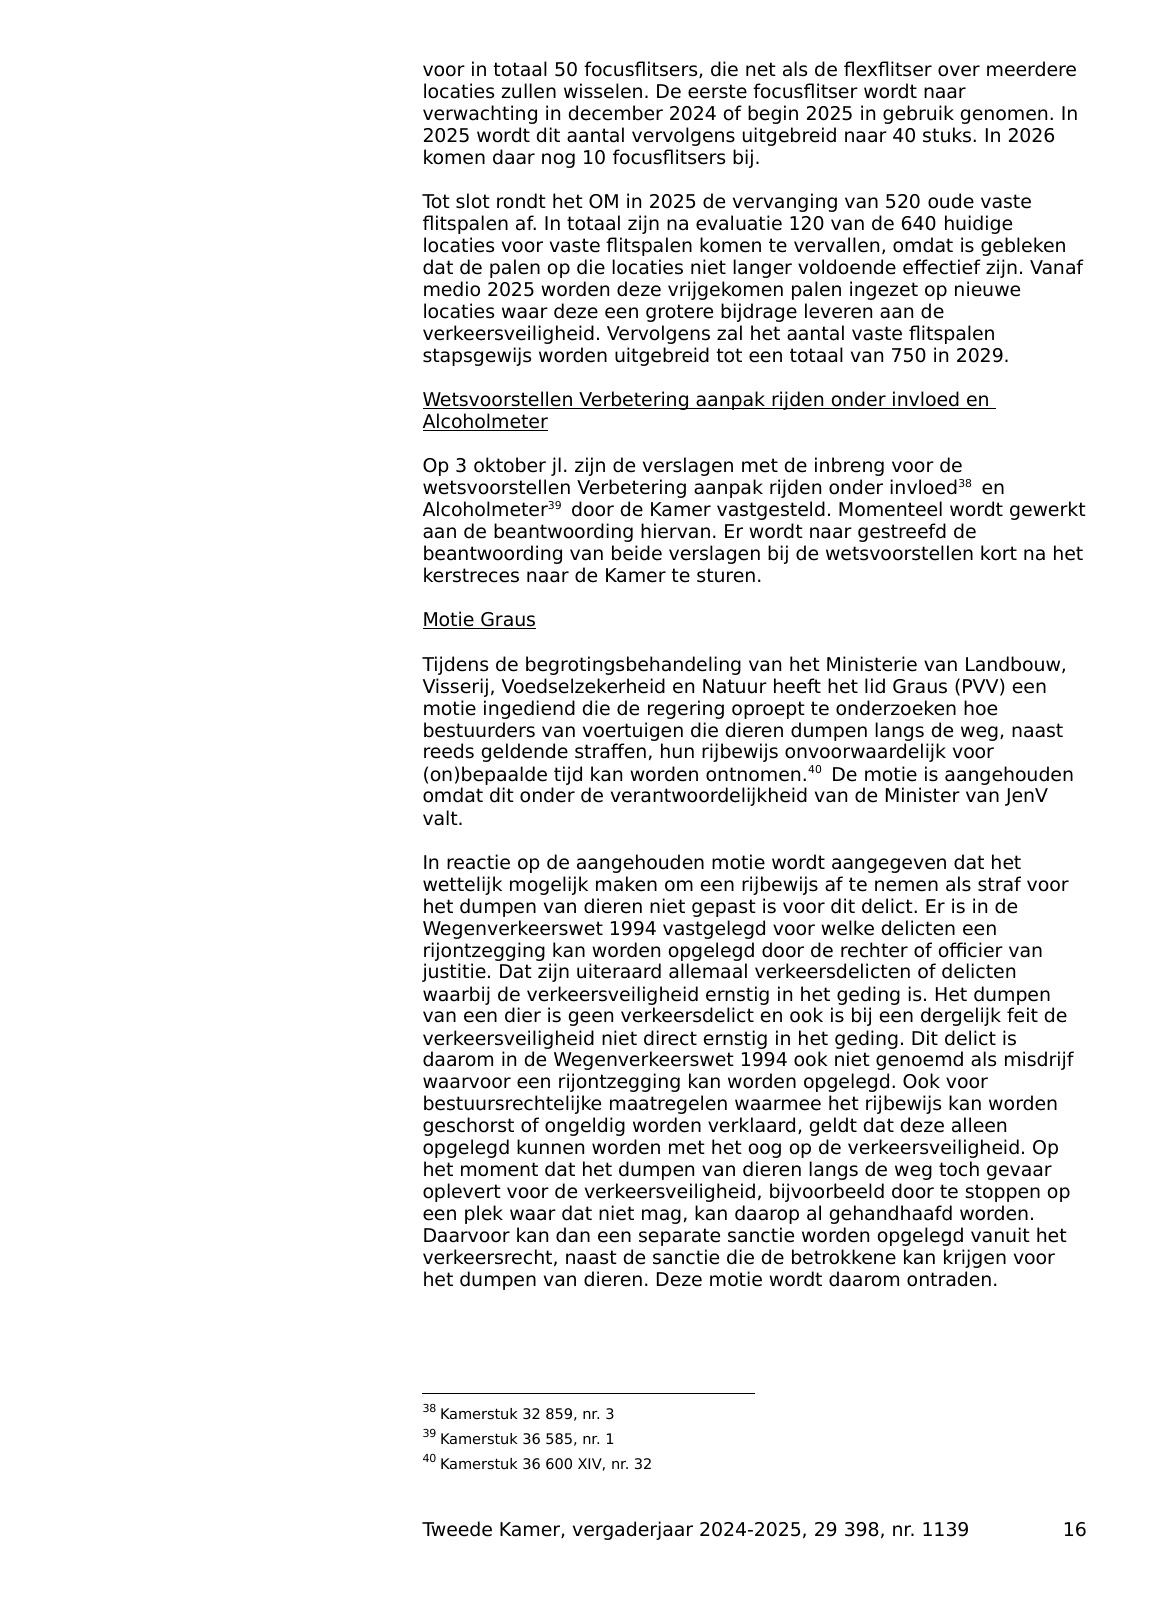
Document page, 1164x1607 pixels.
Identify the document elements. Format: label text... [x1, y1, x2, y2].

text Kamerstuk 36 585, nr. 1 [422, 1427, 1087, 1449]
subtitle Wetsvoorstellen Verbetering aanpak rijden onder invloed en Alcoholmeter [422, 389, 1087, 433]
text In reactie op de aangehouden motie wordt aangegeven dat het wettelijk mogelijk maken om een rijbewijs af te nemen als straf voor het dumpen van dieren niet gepast is voor dit delict. Er is in de Wegenverkeerswet 1994 vastgelegd voor welke delicten een rijontzegging kan worden opgelegd door de rechter of officier van justitie. Dat zijn uiteraard allemaal verkeersdelicten of delicten waarbij de verkeersveiligheid ernstig in het geding is. Het dumpen van een dier is geen verkeersdelict en ook is bij een dergelijk feit de verkeersveiligheid niet direct ernstig in het geding. Dit delict is daarom in de Wegenverkeerswet 1994 ook niet genoemd als misdrijf waarvoor een rijontzegging kan worden opgelegd. Ook voor bestuursrechtelijke maatregelen waarmee het rijbewijs kan worden geschorst of ongeldig worden verklaard, geldt dat deze alleen opgelegd kunnen worden met het oog op de verkeersveiligheid. Op het moment dat het dumpen van dieren langs de weg toch gevaar oplevert voor de verkeersveiligheid, bijvoorbeeld door te stoppen op een plek waar dat niet mag, kan daarop al gehandhaafd worden. Daarvoor kan dan een separate sanctie worden opgelegd vanuit het verkeersrecht, naast de sanctie die de betrokkene kan krijgen voor het dumpen van dieren. Deze motie wordt daarom ontraden. [422, 852, 1087, 1291]
text Tijdens de begrotingsbehandeling van het Ministerie van Landbouw, Visserij, Voedselzekerheid en Natuur heeft het lid Graus (PVV) een motie ingediend die de regering oproept te onderzoeken hoe bestuurders van voertuigen die dieren dumpen langs de weg, naast reeds geldende straffen, hun rijbewijs onvoorwaardelijk voor (on)bepaalde tijd kan worden ontnomen. De motie is aangehouden omdat dit onder de verantwoordelijkheid van de Minister van JenV valt. [422, 653, 1087, 829]
text Kamerstuk 36 600 XIV, nr. 32 [422, 1452, 1087, 1474]
subtitle Motie Graus [422, 609, 1087, 631]
text Kamerstuk 32 859, nr. 3 [422, 1402, 1087, 1424]
text Tot slot rondt het OM in 2025 de vervanging van 520 oude vaste flitspalen af. In totaal zijn na evaluatie 120 van de 640 huidige locaties voor vaste flitspalen komen te vervallen, omdat is gebleken dat de palen op die locaties niet langer voldoende effectief zijn. Vanaf medio 2025 worden deze vrijgekomen palen ingezet op nieuwe locaties waar deze een grotere bijdrage leveren aan de verkeersveiligheid. Vervolgens zal het aantal vaste flitspalen stapsgewijs worden uitgebreid tot een totaal van 750 in 2029. [422, 191, 1087, 367]
text Op 3 oktober jl. zijn de verslagen met de inbreng voor de wetsvoorstellen Verbetering aanpak rijden onder invloed en Alcoholmeter door de Kamer vastgesteld. Momenteel wordt gewerkt aan de beantwoording hiervan. Er wordt naar gestreefd de beantwoording van beide verslagen bij de wetsvoorstellen kort na het kerstreces naar de Kamer te sturen. [422, 455, 1087, 587]
text voor in totaal 50 focusflitsers, die net als de flexflitser over meerdere locaties zullen wisselen. De eerste focusflitser wordt naar verwachting in december 2024 of begin 2025 in gebruik genomen. In 2025 wordt dit aantal vervolgens uitgebreid naar 40 stuks. In 2026 komen daar nog 10 focusflitsers bij. [422, 59, 1087, 169]
